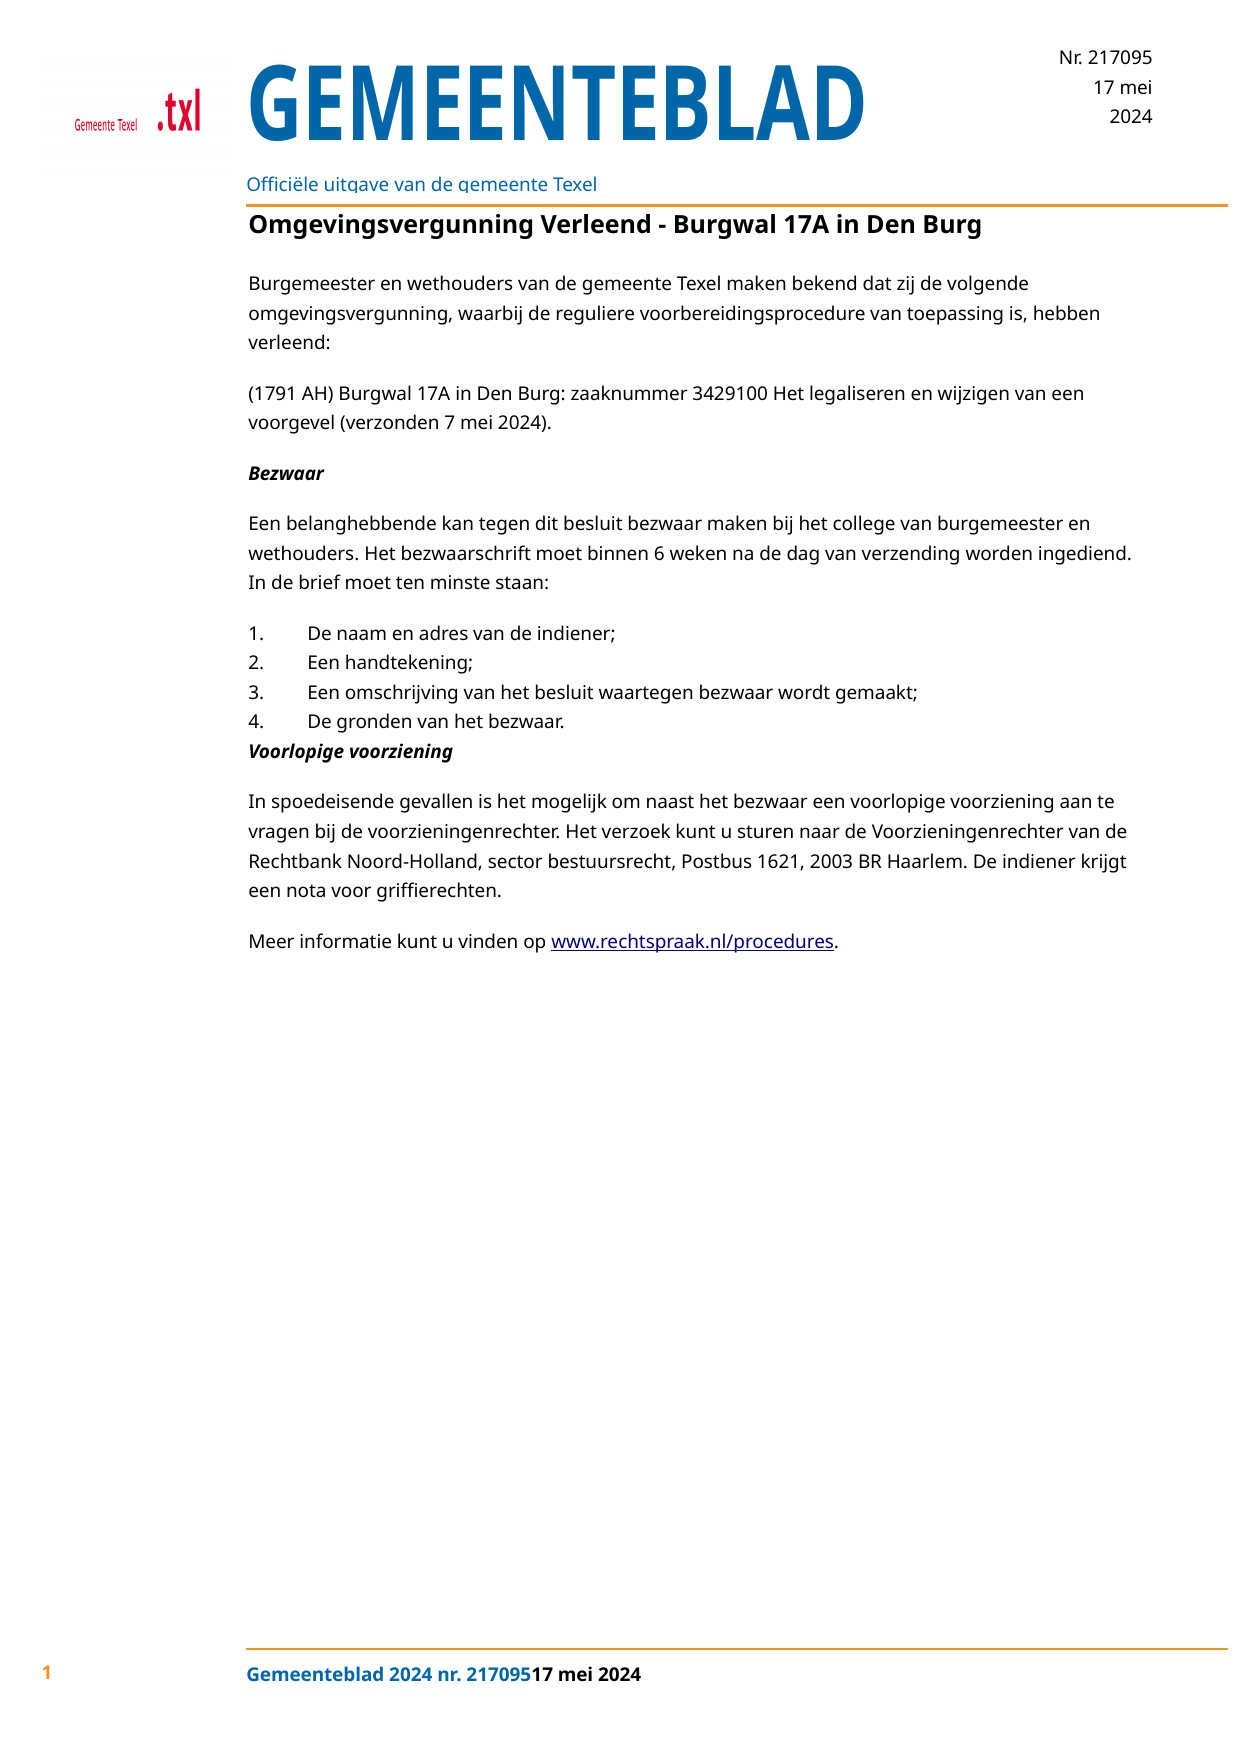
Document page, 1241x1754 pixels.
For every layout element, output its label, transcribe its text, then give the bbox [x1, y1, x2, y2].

picture [41, 47, 231, 172]
list De naam en adres van de indiener; [248, 620, 1152, 646]
text Omgevingsvergunning Verleend - Burgwal 17A in Den Burg [248, 207, 1152, 241]
text In spoedeisende gevallen is het mogelijk om naast het bezwaar een voorlopige voorziening aan te vragen bij de voorzieningenrechter. Het verzoek kunt u sturen naar de Voorzieningenrechter van de Rechtbank Noord-Holland, sector bestuursrecht, Postbus 1621, 2003 BR Haarlem. De indiener krijgt een nota voor griffierechten. [248, 789, 1152, 903]
text Een belanghebbende kan tegen dit besluit bezwaar maken bij het college van burgemeester en wethouders. Het bezwaarschrift moet binnen 6 weken na de dag van verzending worden ingediend. In de brief moet ten minste staan: [248, 510, 1152, 595]
text Bezwaar [248, 460, 1152, 486]
list De gronden van het bezwaar. [248, 709, 1152, 734]
text Burgemeester en wethouders van de gemeente Texel maken bekend dat zij de volgende omgevingsvergunning, waarbij de reguliere voorbereidingsprocedure van toepassing is, hebben verleend: [248, 270, 1152, 355]
list Een handtekening; [248, 649, 1152, 675]
list Een omschrijving van het besluit waartegen bezwaar wordt gemaakt; [248, 679, 1152, 705]
text Voorlopige voorziening [248, 738, 1152, 764]
text Meer informatie kunt u vinden op www.rechtspraak.nl/procedures. [248, 928, 1152, 953]
text (1791 AH) Burgwal 17A in Den Burg: zaaknummer 3429100 Het legaliseren en wijzigen van een voorgevel (verzonden 7 mei 2024). [248, 380, 1152, 435]
